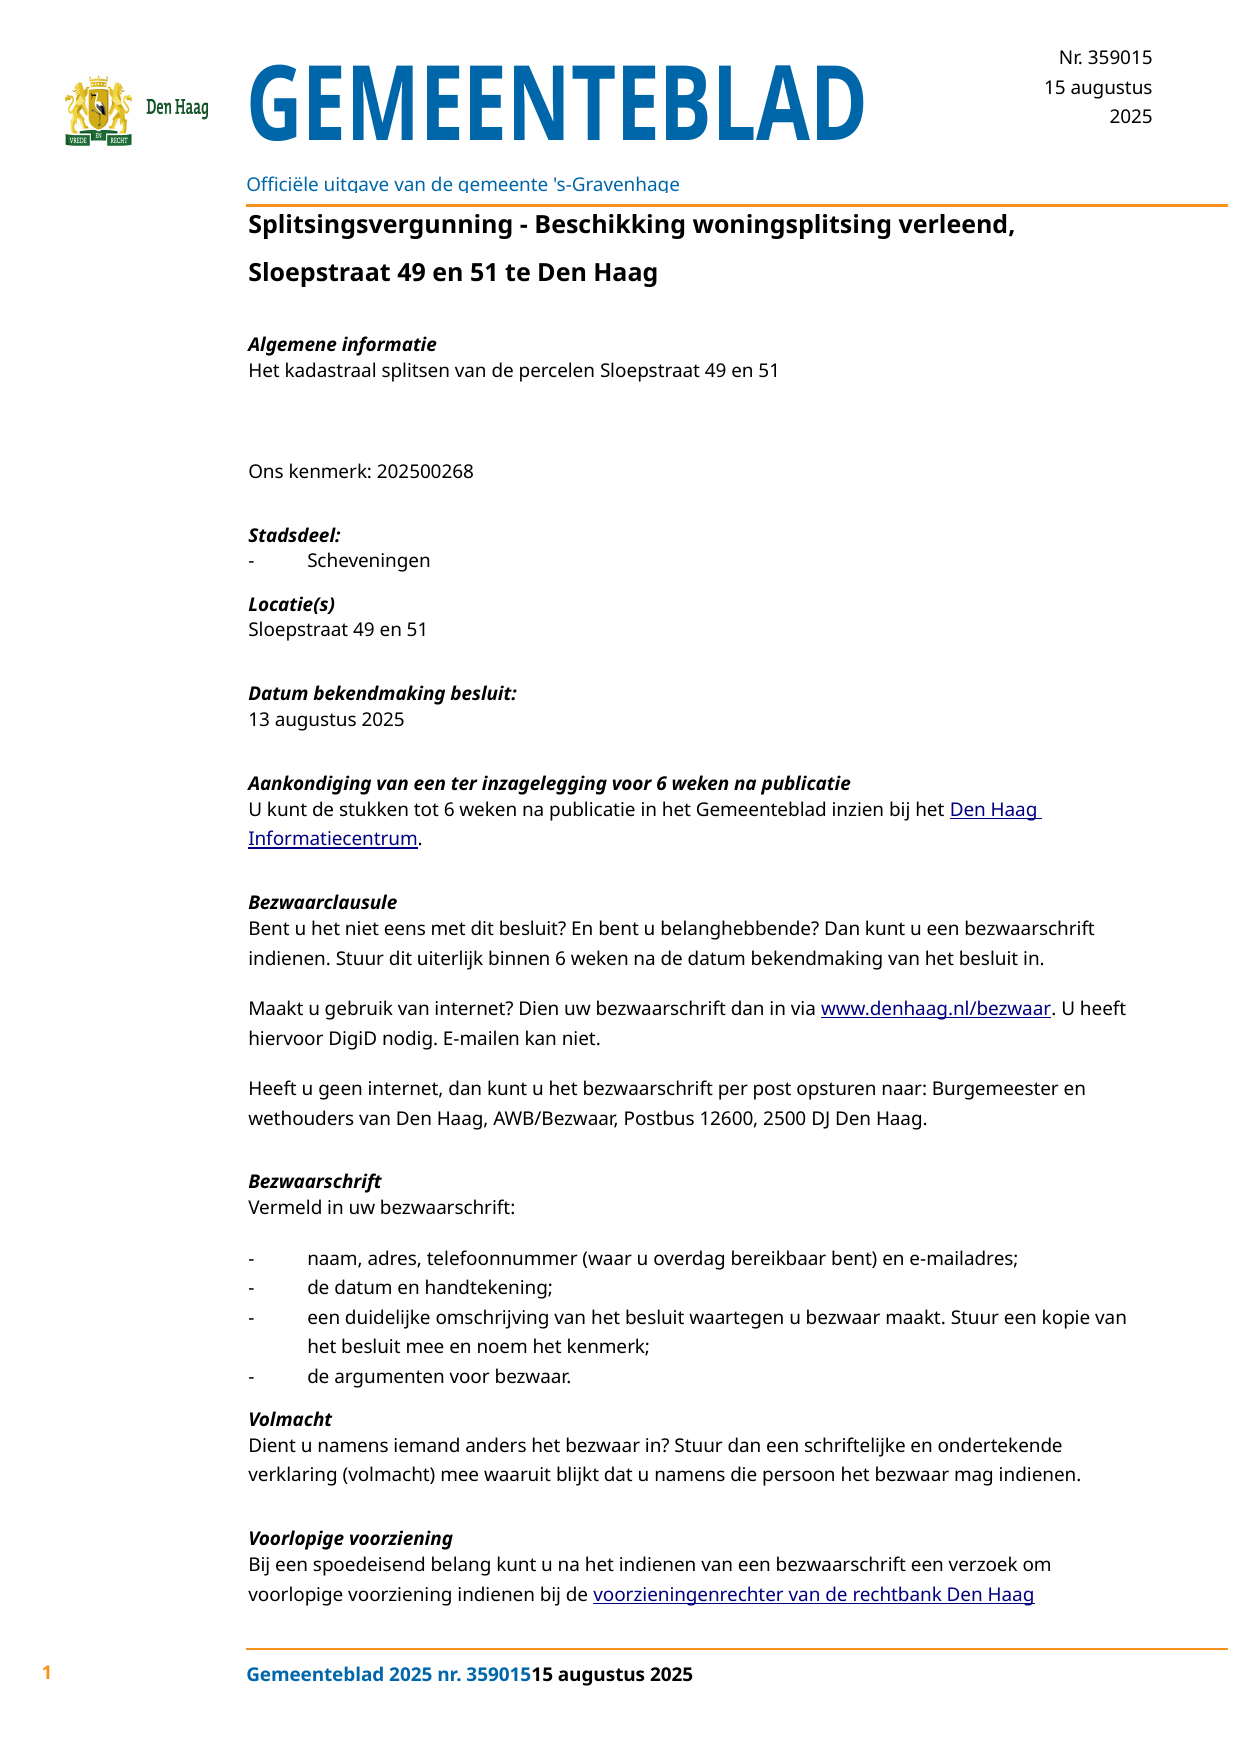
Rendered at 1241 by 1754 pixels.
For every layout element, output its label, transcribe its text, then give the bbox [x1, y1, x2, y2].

list een duidelijke omschrijving van het besluit waartegen u bezwaar maakt. Stuur een kopie van het besluit mee en noem het kenmerk; [248, 1304, 1152, 1359]
text Bent u het niet eens met dit besluit? En bent u belanghebbende? Dan kunt u een bezwaarschrift indienen. Stuur dit uiterlijk binnen 6 weken na de datum bekendmaking van het besluit in. [248, 915, 1152, 971]
text U kunt de stukken tot 6 weken na publicatie in het Gemeenteblad inzien bij het Den Haag Informatiecentrum. [248, 796, 1152, 851]
text Splitsingsvergunning - Beschikking woningsplitsing verleend, Sloepstraat 49 en 51 te Den Haag [248, 207, 1152, 288]
text Ons kenmerk: 202500268 [248, 458, 1152, 484]
text Volmacht [248, 1406, 1152, 1432]
text Sloepstraat 49 en 51 [248, 617, 1152, 642]
text Heeft u geen internet, dan kunt u het bezwaarschrift per post opsturen naar: Burgemeester en wethouders van Den Haag, AWB/Bezwaar, Postbus 12600, 2500 DJ Den Haag. [248, 1075, 1152, 1131]
text Locatie(s) [248, 591, 1152, 617]
text Datum bekendmaking besluit: [248, 681, 1152, 706]
text 13 augustus 2025 [248, 706, 1152, 732]
text Voorlopige voorziening [248, 1526, 1152, 1551]
list de datum en handtekening; [248, 1274, 1152, 1300]
text Maakt u gebruik van internet? Dien uw bezwaarschrift dan in via www.denhaag.nl/bezwaar. U heeft hiervoor DigiD nodig. E-mailen kan niet. [248, 995, 1152, 1051]
list Scheveningen [248, 548, 1152, 573]
text Bezwaarclausule [248, 889, 1152, 915]
text Algemene informatie [248, 331, 1152, 357]
text Bezwaarschrift [248, 1169, 1152, 1194]
list de argumenten voor bezwaar. [248, 1363, 1152, 1389]
picture [41, 47, 231, 172]
text Vermeld in uw bezwaarschrift: [248, 1194, 1152, 1220]
list naam, adres, telefoonnummer (waar u overdag bereikbaar bent) en e-mailadres; [248, 1245, 1152, 1271]
text Aankondiging van een ter inzagelegging voor 6 weken na publicatie [248, 770, 1152, 796]
text Dient u namens iemand anders het bezwaar in? Stuur dan een schriftelijke en ondertekende verklaring (volmacht) mee waaruit blijkt dat u namens die persoon het bezwaar mag indienen. [248, 1432, 1152, 1487]
text Het kadastraal splitsen van de percelen Sloepstraat 49 en 51 [248, 357, 1152, 383]
text Stadsdeel: [248, 522, 1152, 548]
text Bij een spoedeisend belang kunt u na het indienen van een bezwaarschrift een verzoek om voorlopige voorziening indienen bij de voorzieningenrechter van de rechtbank Den Haag [248, 1551, 1152, 1607]
